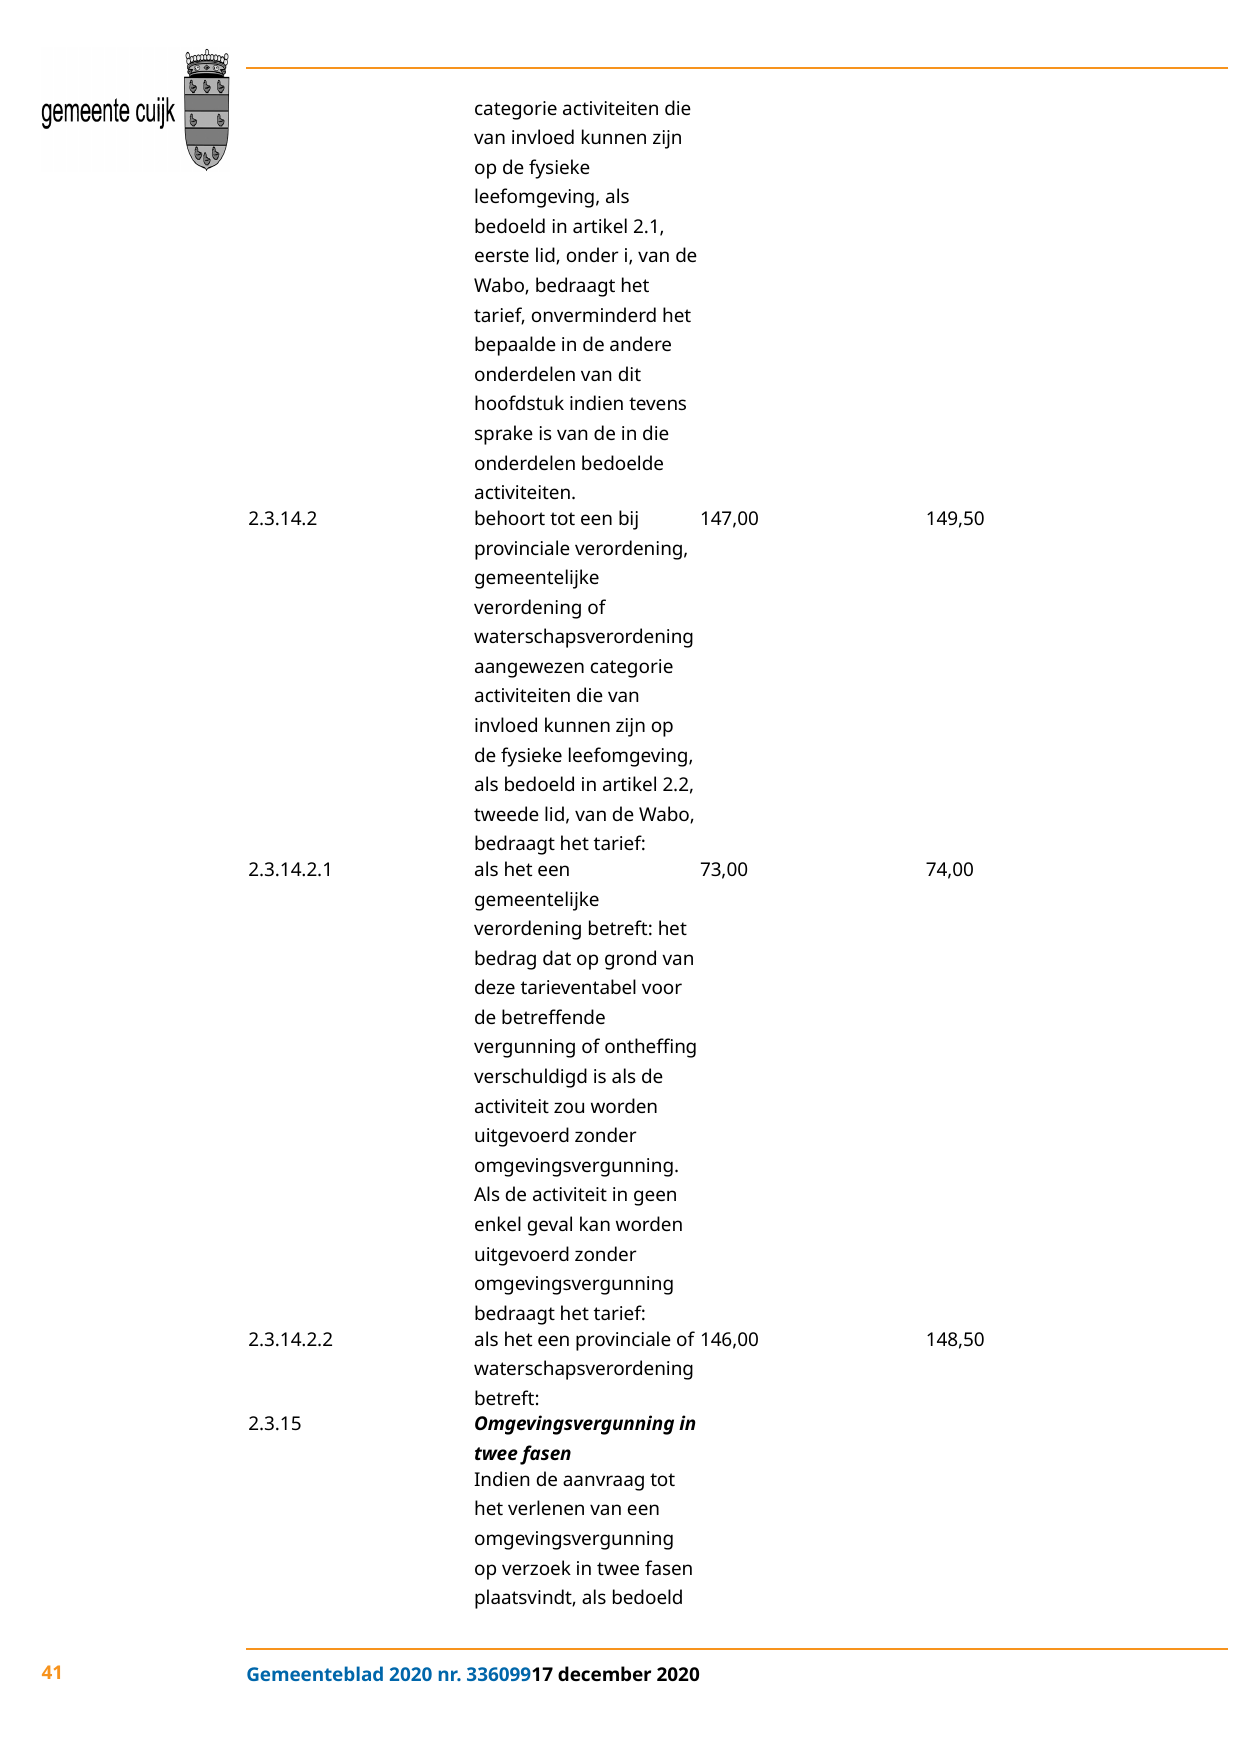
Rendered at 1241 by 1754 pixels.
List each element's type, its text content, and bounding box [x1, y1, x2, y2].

table_cell 2.3.14.2 [248, 505, 474, 856]
table_cell [248, 95, 474, 505]
table_cell [700, 1411, 926, 1466]
table_cell [700, 1466, 926, 1610]
table_cell 149,50 [926, 505, 1152, 856]
table_cell [700, 95, 926, 505]
table_cell 73,00 [700, 856, 926, 1326]
table_cell behoort tot een bij provinciale verordening, gemeentelijke verordening of waterschapsverordening aangewezen categorie activiteiten die van invloed kunnen zijn op de fysieke leefomgeving, als bedoeld in artikel 2.2, tweede lid, van de Wabo, bedraagt het tarief: [474, 505, 700, 856]
picture [41, 47, 231, 172]
table_cell 146,00 [700, 1326, 926, 1411]
table_cell Indien de aanvraag tot het verlenen van een omgevingsvergunning op verzoek in twee fasen plaatsvindt, als bedoeld [474, 1466, 700, 1610]
table_cell als het een gemeentelijke verordening betreft: het bedrag dat op grond van deze tarieventabel voor de betreffende vergunning of ontheffing verschuldigd is als de activiteit zou worden uitgevoerd zonder omgevingsvergunning. Als de activiteit in geen enkel geval kan worden uitgevoerd zonder omgevingsvergunning bedraagt het tarief: [474, 856, 700, 1326]
table_cell [248, 1466, 474, 1610]
table_cell [926, 1466, 1152, 1610]
table_cell Omgevingsvergunning in twee fasen [474, 1411, 700, 1466]
table_cell 2.3.15 [248, 1411, 474, 1466]
table_cell 74,00 [926, 856, 1152, 1326]
table_cell [926, 95, 1152, 505]
table_cell als het een provinciale of waterschapsverordening betreft: [474, 1326, 700, 1411]
table_cell 2.3.14.2.2 [248, 1326, 474, 1411]
table_cell [926, 1411, 1152, 1466]
table_cell categorie activiteiten die van invloed kunnen zijn op de fysieke leefomgeving, als bedoeld in artikel 2.1, eerste lid, onder i, van de Wabo, bedraagt het tarief, onverminderd het bepaalde in de andere onderdelen van dit hoofdstuk indien tevens sprake is van de in die onderdelen bedoelde activiteiten. [474, 95, 700, 505]
table_cell 2.3.14.2.1 [248, 856, 474, 1326]
table_cell 147,00 [700, 505, 926, 856]
table_cell 148,50 [926, 1326, 1152, 1411]
